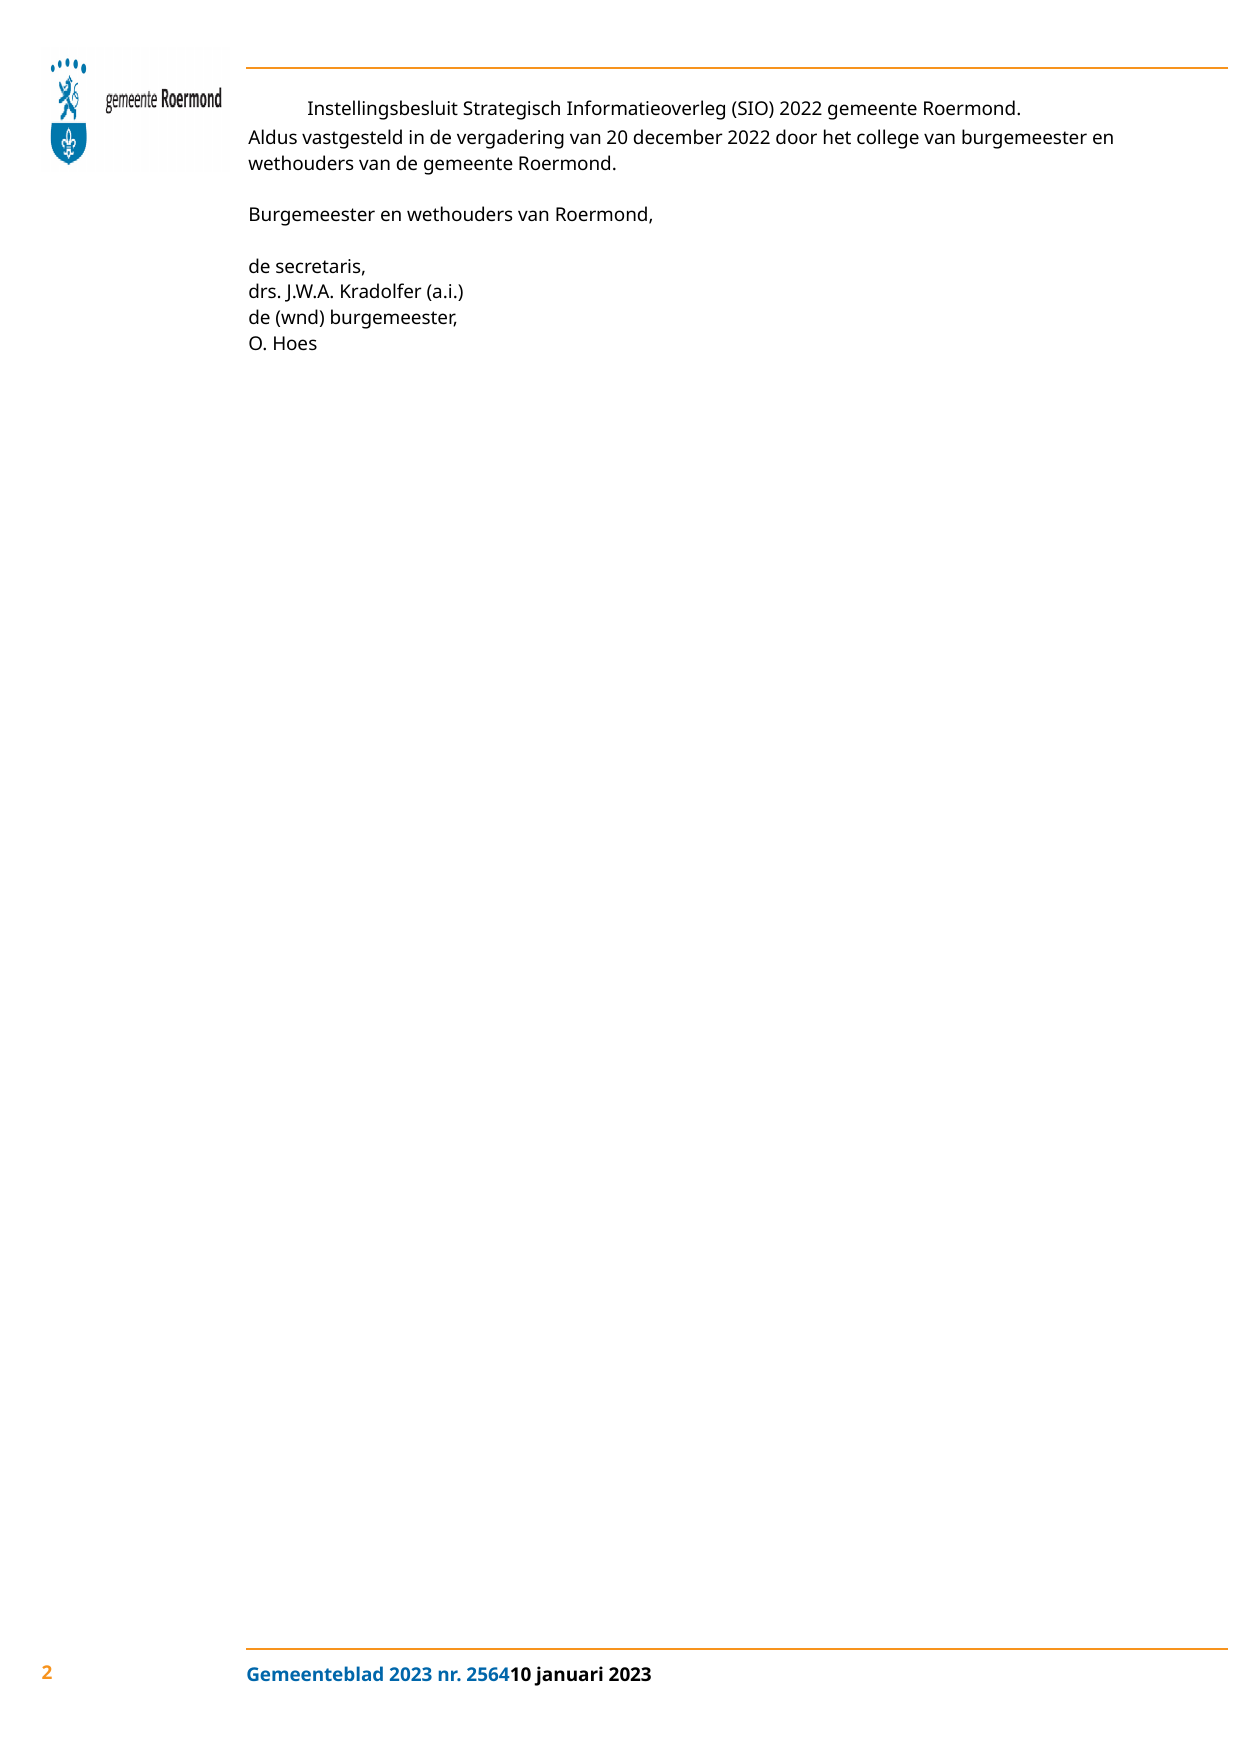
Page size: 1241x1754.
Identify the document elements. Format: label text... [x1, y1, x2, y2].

text de (wnd) burgemeester, [248, 304, 1152, 330]
text O. Hoes [248, 330, 1152, 356]
text drs. J.W.A. Kradolfer (a.i.) [248, 279, 1152, 304]
text de secretaris, [248, 253, 1152, 279]
text Burgemeester en wethouders van Roermond, [248, 202, 1152, 227]
list Instellingsbesluit Strategisch Informatieoverleg (SIO) 2022 gemeente Roermond. [248, 95, 1152, 121]
text Aldus vastgesteld in de vergadering van 20 december 2022 door het college van burgemeester en wethouders van de gemeente Roermond. [248, 124, 1152, 176]
picture [41, 47, 231, 172]
